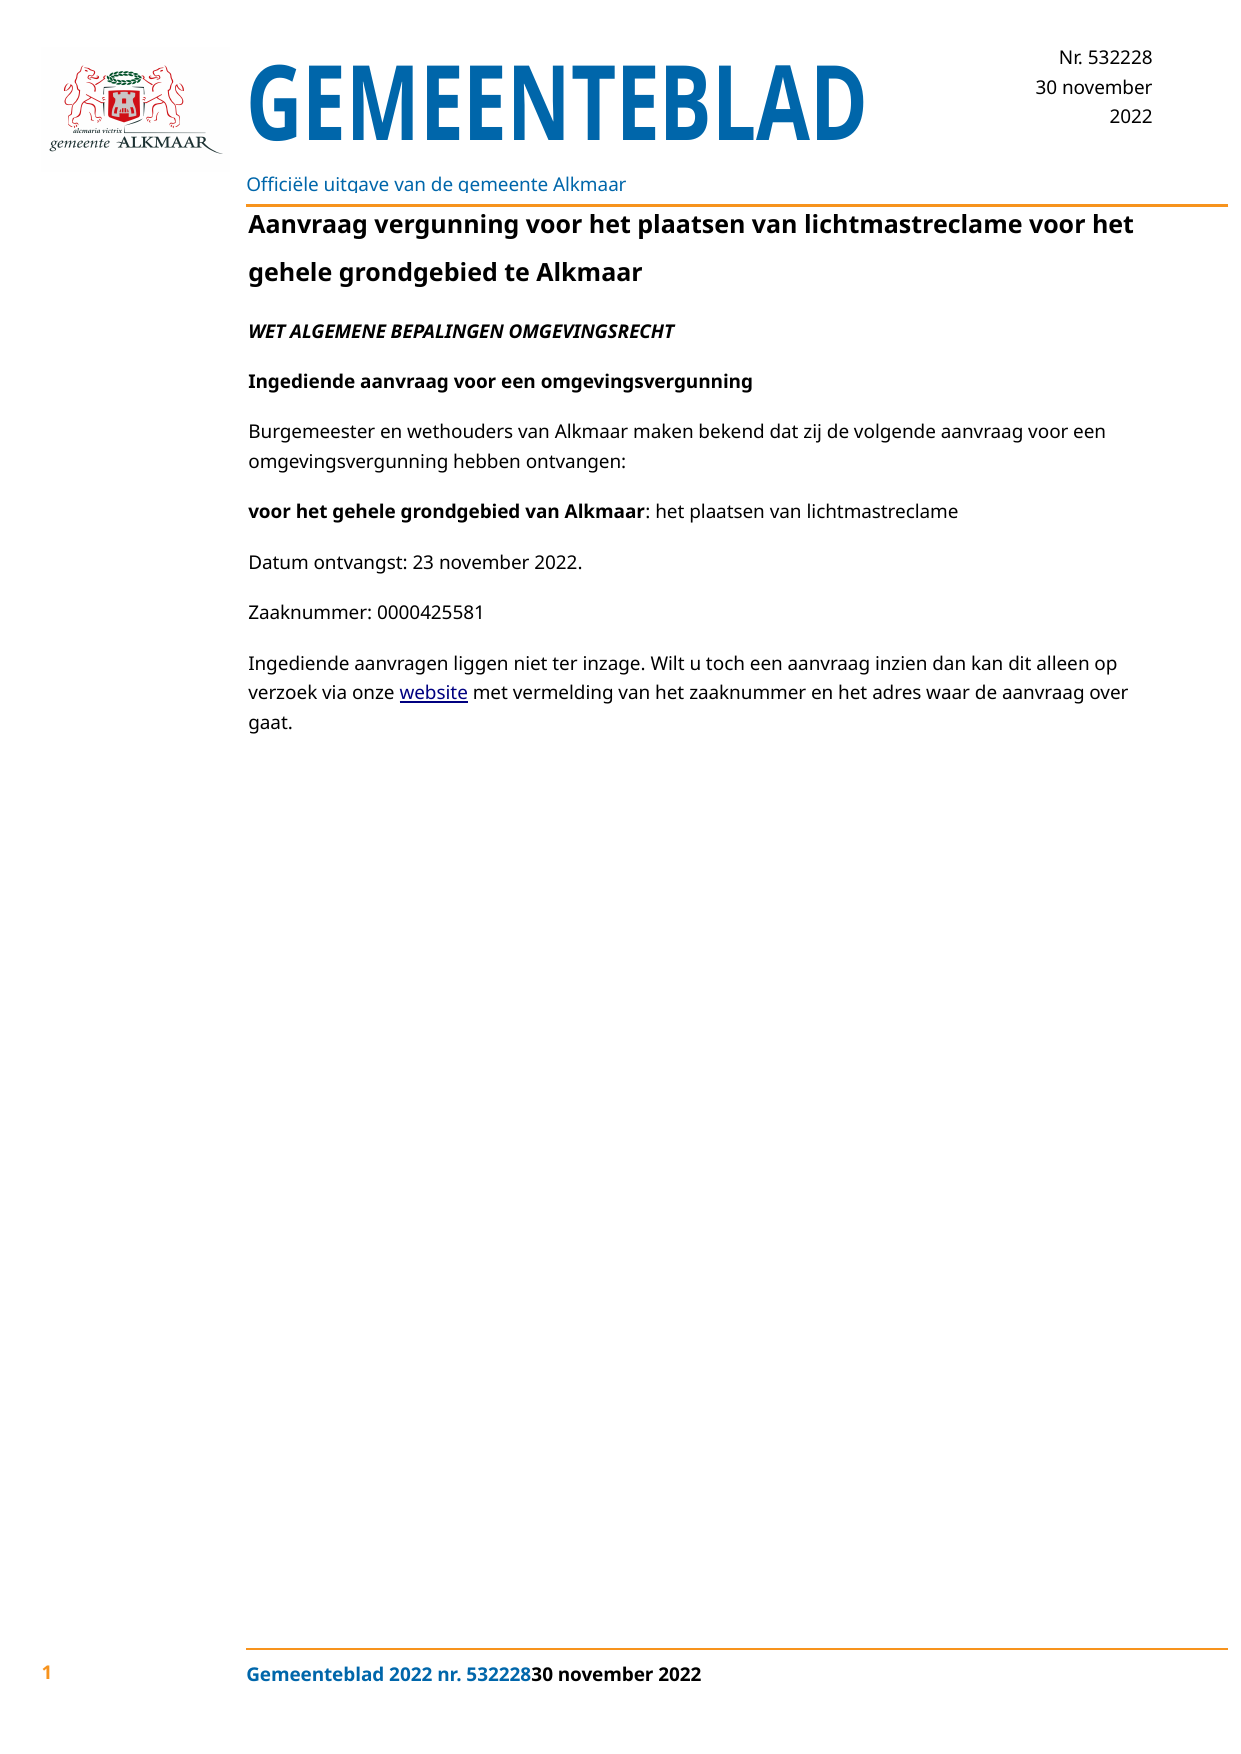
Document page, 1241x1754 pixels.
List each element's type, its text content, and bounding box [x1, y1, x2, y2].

picture [41, 47, 231, 172]
text voor het gehele grondgebied van Alkmaar: het plaatsen van lichtmastreclame [248, 499, 1152, 524]
text Zaaknummer: 0000425581 [248, 599, 1152, 625]
text Datum ontvangst: 23 november 2022. [248, 549, 1152, 575]
text Ingediende aanvraag voor een omgevingsvergunning [248, 368, 1152, 394]
text Aanvraag vergunning voor het plaatsen van lichtmastreclame voor het gehele grondgebied te Alkmaar [248, 207, 1152, 288]
text WET ALGEMENE BEPALINGEN OMGEVINGSRECHT [248, 318, 1152, 344]
text Burgemeester en wethouders van Alkmaar maken bekend dat zij de volgende aanvraag voor een omgevingsvergunning hebben ontvangen: [248, 419, 1152, 474]
text Ingediende aanvragen liggen niet ter inzage. Wilt u toch een aanvraag inzien dan kan dit alleen op verzoek via onze website met vermelding van het zaaknummer en het adres waar de aanvraag over gaat. [248, 650, 1152, 735]
